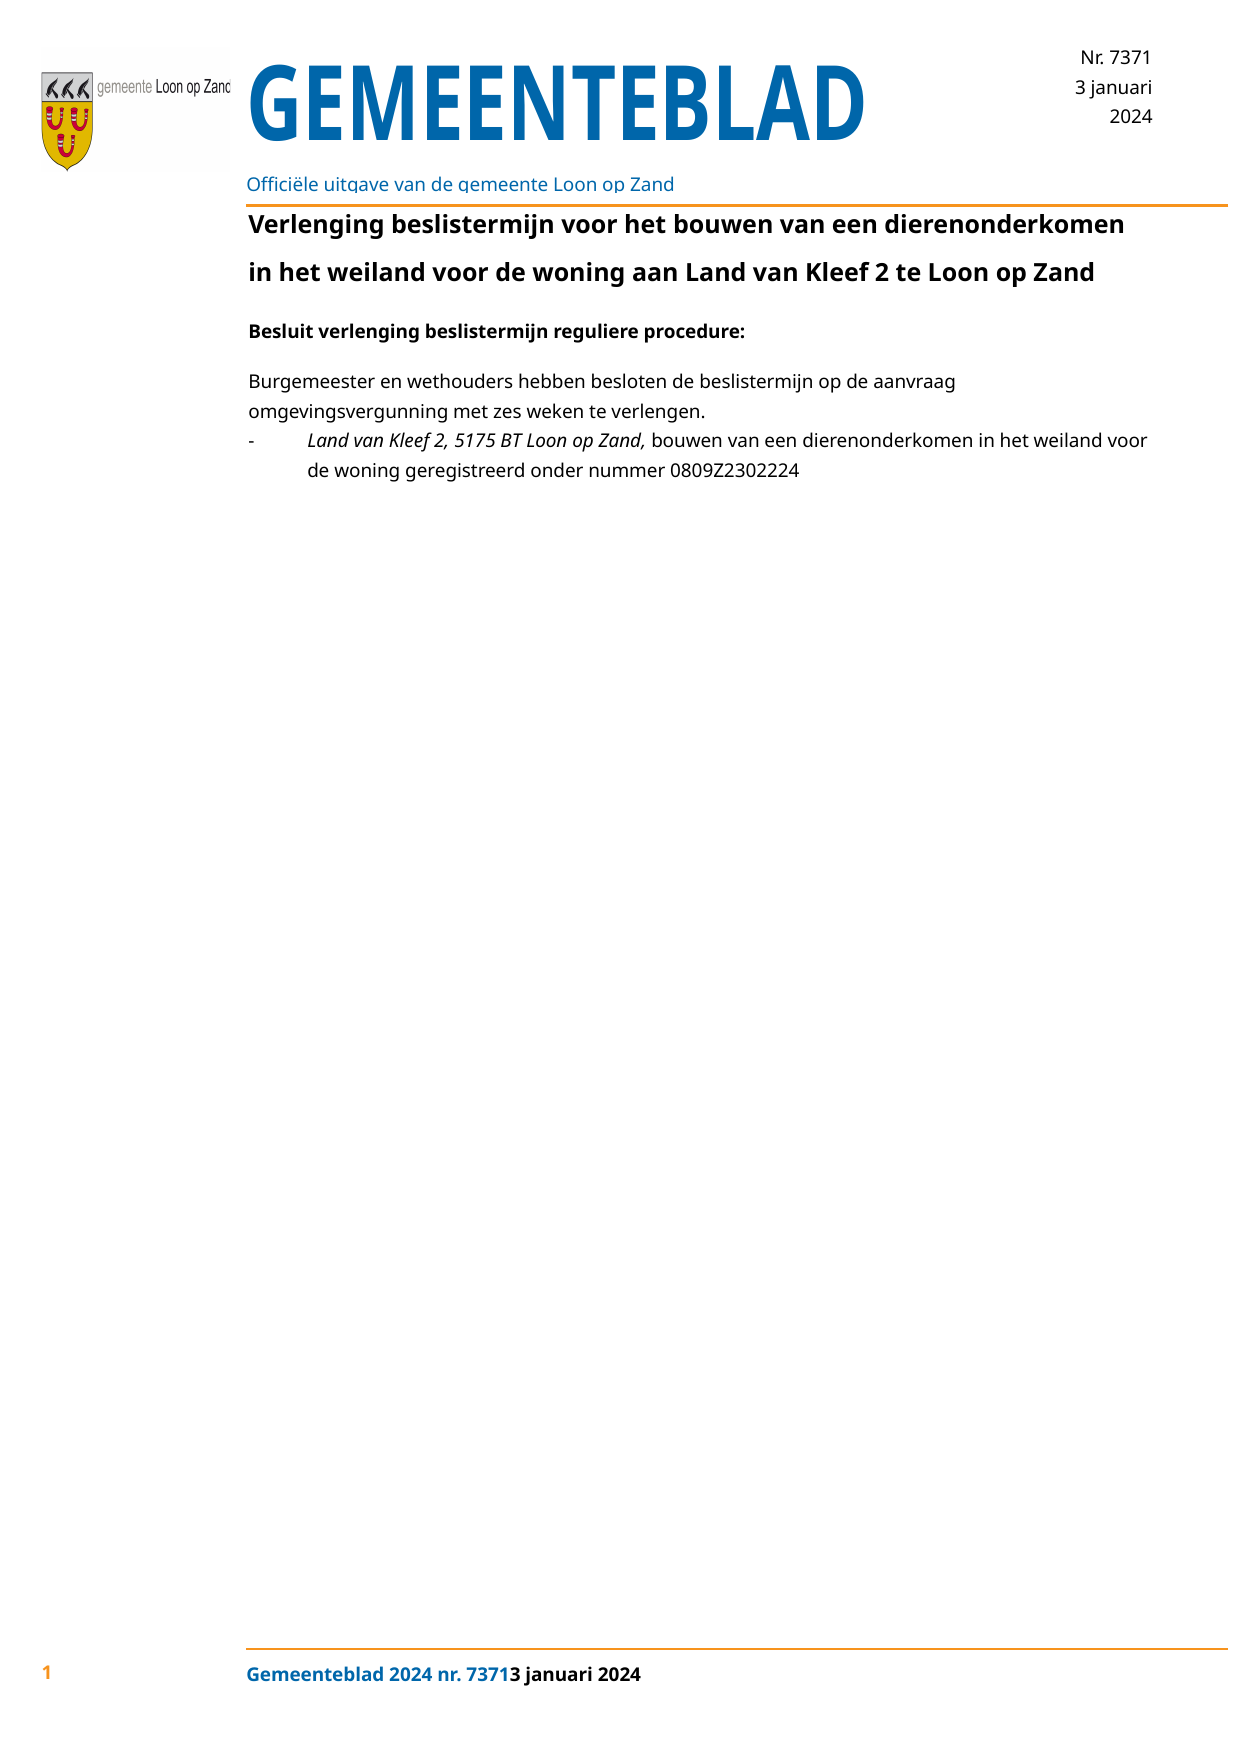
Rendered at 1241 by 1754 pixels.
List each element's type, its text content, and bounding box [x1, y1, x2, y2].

text Verlenging beslistermijn voor het bouwen van een dierenonderkomen in het weiland voor de woning aan Land van Kleef 2 te Loon op Zand [248, 207, 1152, 288]
text Besluit verlenging beslistermijn reguliere procedure: [248, 318, 1152, 344]
text Burgemeester en wethouders hebben besloten de beslistermijn op de aanvraag omgevingsvergunning met zes weken te verlengen. [248, 368, 1152, 424]
picture [41, 47, 231, 172]
list Land van Kleef 2, 5175 BT Loon op Zand, bouwen van een dierenonderkomen in het weiland voor de woning geregistreerd onder nummer 0809Z2302224 [248, 427, 1152, 483]
